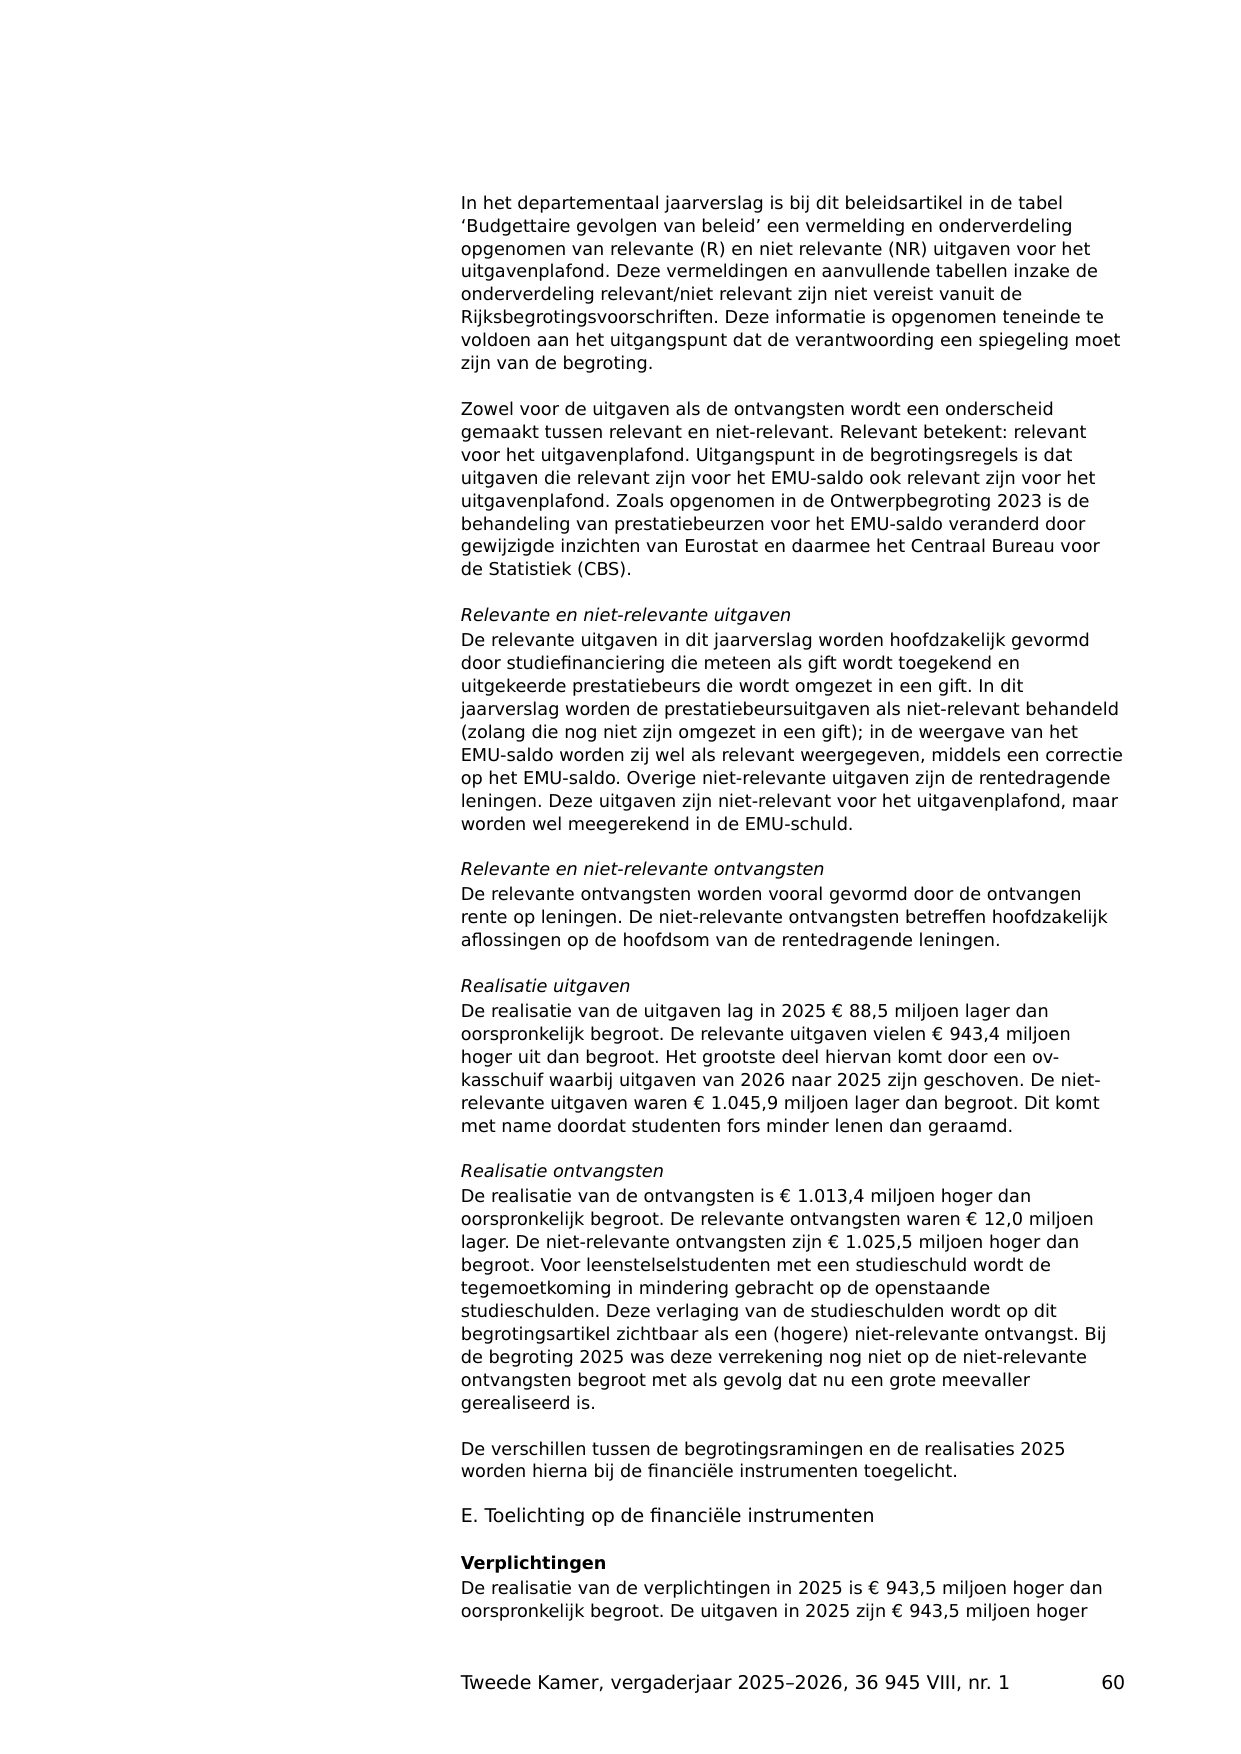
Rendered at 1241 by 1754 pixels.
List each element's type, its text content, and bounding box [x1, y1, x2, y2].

title E. Toelichting op de financiële instrumenten [461, 1505, 1125, 1527]
text De relevante uitgaven in dit jaarverslag worden hoofdzakelijk gevormd door studiefinanciering die meteen als gift wordt toegekend en uitgekeerde prestatiebeurs die wordt omgezet in een gift. In dit jaarverslag worden de prestatiebeursuitgaven als niet-relevant behandeld (zolang die nog niet zijn omgezet in een gift); in de weergave van het EMU-saldo worden zij wel als relevant weergegeven, middels een correctie op het EMU-saldo. Overige niet-relevante uitgaven zijn de rentedragende leningen. Deze uitgaven zijn niet-relevant voor het uitgavenplafond, maar worden wel meegerekend in de EMU-schuld. [461, 628, 1125, 834]
text De realisatie van de uitgaven lag in 2025 € 88,5 miljoen lager dan oorspronkelijk begroot. De relevante uitgaven vielen € 943,4 miljoen hoger uit dan begroot. Het grootste deel hiervan komt door een ov-kasschuif waarbij uitgaven van 2026 naar 2025 zijn geschoven. De niet-relevante uitgaven waren € 1.045,9 miljoen lager dan begroot. Dit komt met name doordat studenten fors minder lenen dan geraamd. [461, 999, 1125, 1137]
text In het departementaal jaarverslag is bij dit beleidsartikel in de tabel ‘Budgettaire gevolgen van beleid’ een vermelding en onderverdeling opgenomen van relevante (R) en niet relevante (NR) uitgaven voor het uitgavenplafond. Deze vermeldingen en aanvullende tabellen inzake de onderverdeling relevant/niet relevant zijn niet vereist vanuit de Rijksbegrotingsvoorschriften. Deze informatie is opgenomen teneinde te voldoen aan het uitgangspunt dat de verantwoording een spiegeling moet zijn van de begroting. [461, 191, 1125, 374]
text Verplichtingen [461, 1551, 1125, 1574]
text Realisatie ontvangsten [461, 1159, 1125, 1182]
text Relevante en niet-relevante ontvangsten [461, 857, 1125, 880]
text De verschillen tussen de begrotingsramingen en de realisaties 2025 worden hierna bij de financiële instrumenten toegelicht. [461, 1437, 1125, 1482]
text Relevante en niet-relevante uitgaven [461, 603, 1125, 626]
text De realisatie van de verplichtingen in 2025 is € 943,5 miljoen hoger dan oorspronkelĳk begroot. De uitgaven in 2025 zĳn € 943,5 miljoen hoger [461, 1576, 1125, 1622]
text Zowel voor de uitgaven als de ontvangsten wordt een onderscheid gemaakt tussen relevant en niet-relevant. Relevant betekent: relevant voor het uitgavenplafond. Uitgangspunt in de begrotingsregels is dat uitgaven die relevant zijn voor het EMU-saldo ook relevant zijn voor het uitgavenplafond. Zoals opgenomen in de Ontwerpbegroting 2023 is de behandeling van prestatiebeurzen voor het EMU-saldo veranderd door gewĳzigde inzichten van Eurostat en daarmee het Centraal Bureau voor de Statistiek (CBS). [461, 397, 1125, 580]
text Realisatie uitgaven [461, 974, 1125, 997]
text De realisatie van de ontvangsten is € 1.013,4 miljoen hoger dan oorspronkelijk begroot. De relevante ontvangsten waren € 12,0 miljoen lager. De niet-relevante ontvangsten zijn € 1.025,5 miljoen hoger dan begroot. Voor leenstelselstudenten met een studieschuld wordt de tegemoetkoming in mindering gebracht op de openstaande studieschulden. Deze verlaging van de studieschulden wordt op dit begrotingsartikel zichtbaar als een (hogere) niet-relevante ontvangst. Bij de begroting 2025 was deze verrekening nog niet op de niet-relevante ontvangsten begroot met als gevolg dat nu een grote meevaller gerealiseerd is. [461, 1184, 1125, 1414]
text De relevante ontvangsten worden vooral gevormd door de ontvangen rente op leningen. De niet-relevante ontvangsten betreffen hoofdzakelijk aflossingen op de hoofdsom van de rentedragende leningen. [461, 882, 1125, 951]
